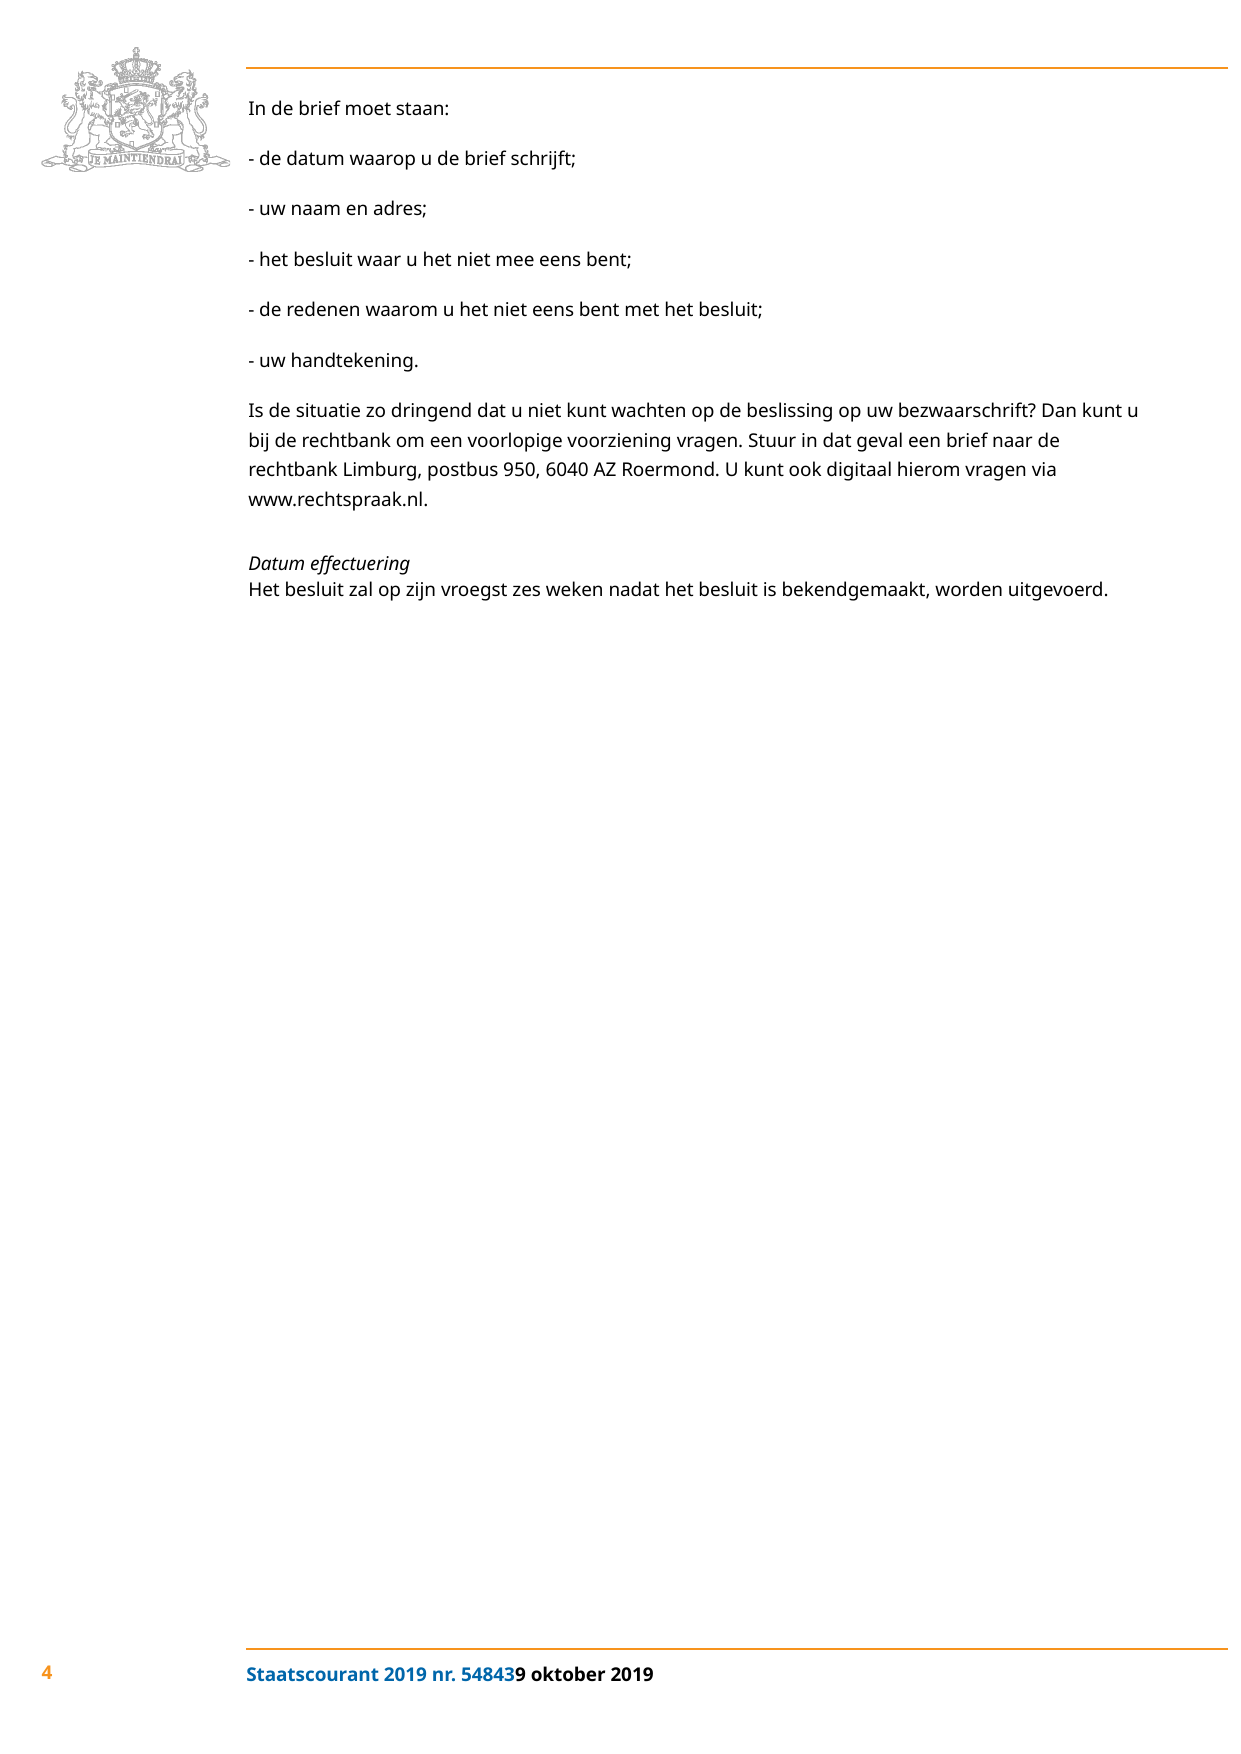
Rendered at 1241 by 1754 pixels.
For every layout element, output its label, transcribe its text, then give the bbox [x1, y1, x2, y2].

text - uw naam en adres; [248, 196, 1152, 221]
text - het besluit waar u het niet mee eens bent; [248, 246, 1152, 272]
text Is de situatie zo dringend dat u niet kunt wachten op de beslissing op uw bezwaarschrift? Dan kunt u bij de rechtbank om een voorlopige voorziening vragen. Stuur in dat geval een brief naar de rechtbank Limburg, postbus 950, 6040 AZ Roermond. U kunt ook digitaal hierom vragen via www.rechtspraak.nl. [248, 397, 1152, 512]
text - de datum waarop u de brief schrijft; [248, 145, 1152, 171]
text Datum effectuering [248, 550, 1152, 576]
text - uw handtekening. [248, 347, 1152, 373]
picture [41, 47, 231, 172]
text Het besluit zal op zijn vroegst zes weken nadat het besluit is bekendgemaakt, worden uitgevoerd. [248, 576, 1152, 601]
text - de redenen waarom u het niet eens bent met het besluit; [248, 296, 1152, 322]
text In de brief moet staan: [248, 95, 1152, 121]
